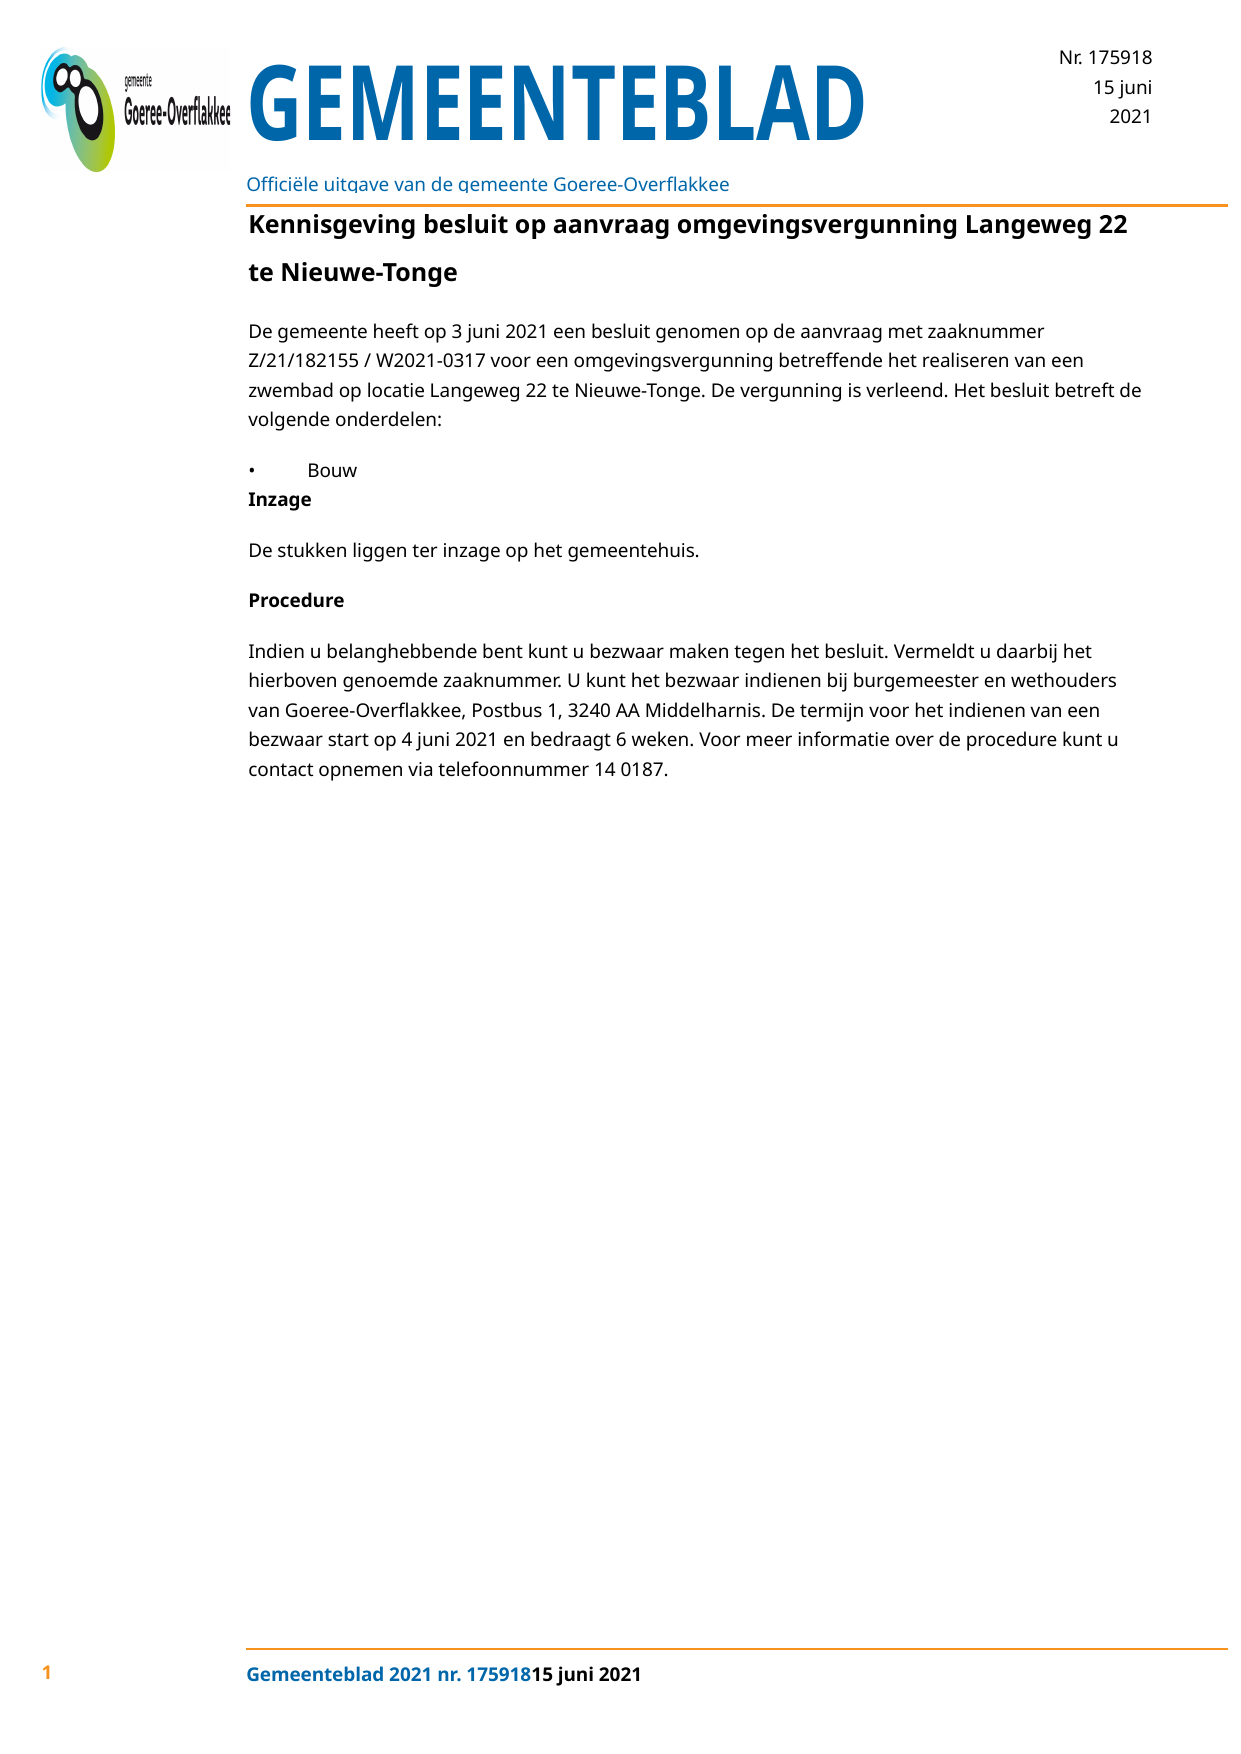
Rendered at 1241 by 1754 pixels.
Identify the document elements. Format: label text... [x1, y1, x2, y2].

text De stukken liggen ter inzage op het gemeentehuis. [248, 537, 1152, 563]
text Procedure [248, 587, 1152, 613]
text Indien u belanghebbende bent kunt u bezwaar maken tegen het besluit. Vermeldt u daarbij het hierboven genoemde zaaknummer. U kunt het bezwaar indienen bij burgemeester en wethouders van Goeree-Overflakkee, Postbus 1, 3240 AA Middelharnis. De termijn voor het indienen van een bezwaar start op 4 juni 2021 en bedraagt 6 weken. Voor meer informatie over de procedure kunt u contact opnemen via telefoonnummer 14 0187. [248, 638, 1152, 782]
text Inzage [248, 487, 1152, 512]
list Bouw [248, 457, 1152, 483]
text De gemeente heeft op 3 juni 2021 een besluit genomen op de aanvraag met zaaknummer Z/21/182155 / W2021-0317 voor een omgevingsvergunning betreffende het realiseren van een zwembad op locatie Langeweg 22 te Nieuwe-Tonge. De vergunning is verleend. Het besluit betreft de volgende onderdelen: [248, 318, 1152, 432]
text Kennisgeving besluit op aanvraag omgevingsvergunning Langeweg 22 te Nieuwe-Tonge [248, 207, 1152, 288]
picture [41, 47, 231, 172]
